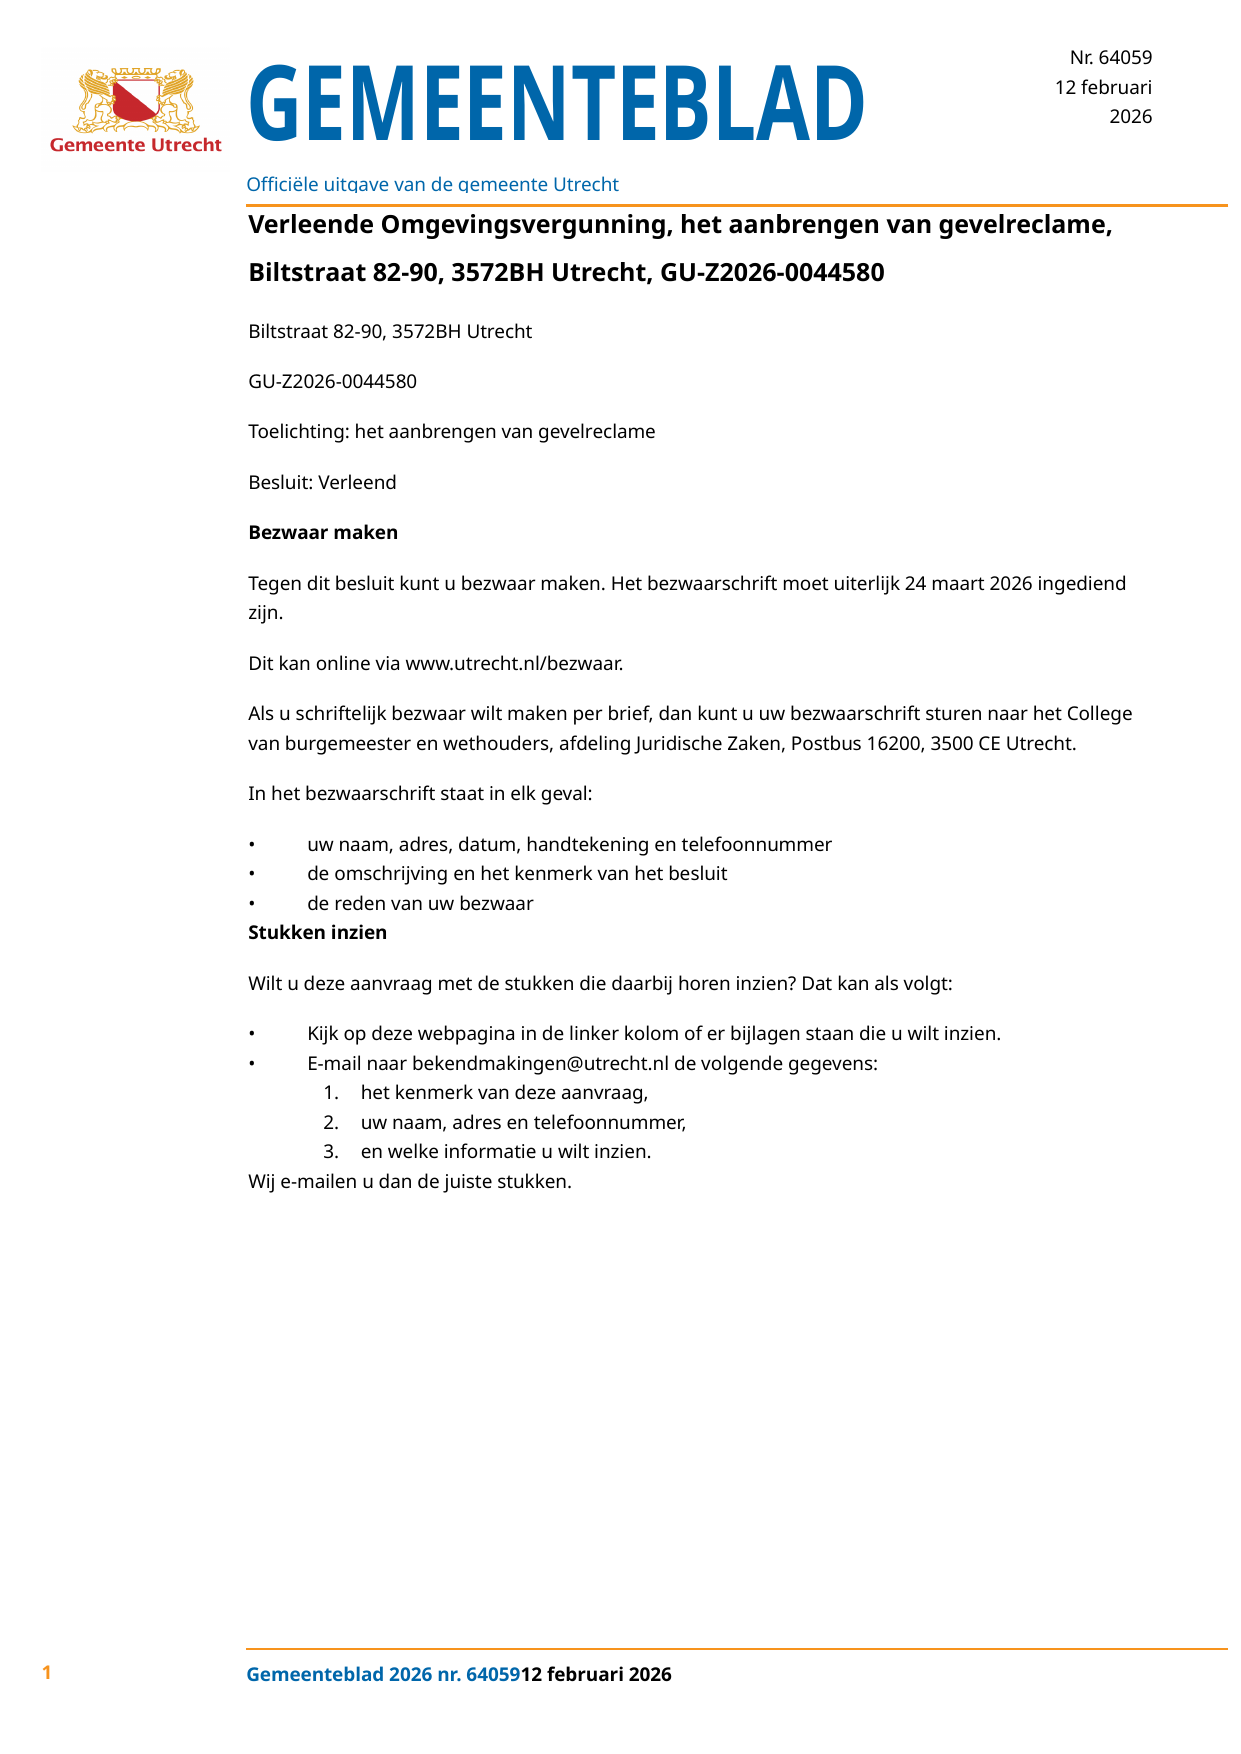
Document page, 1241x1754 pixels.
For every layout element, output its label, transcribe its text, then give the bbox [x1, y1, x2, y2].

list uw naam, adres en telefoonnummer, [323, 1109, 1152, 1135]
picture [41, 47, 231, 172]
list en welke informatie u wilt inzien. [323, 1139, 1152, 1164]
list Kijk op deze webpagina in de linker kolom of er bijlagen staan die u wilt inzien. [248, 1020, 1152, 1046]
text Als u schriftelijk bezwaar wilt maken per brief, dan kunt u uw bezwaarschrift sturen naar het College van burgemeester en wethouders, afdeling Juridische Zaken, Postbus 16200, 3500 CE Utrecht. [248, 700, 1152, 756]
list uw naam, adres, datum, handtekening en telefoonnummer [248, 831, 1152, 857]
list de omschrijving en het kenmerk van het besluit [248, 860, 1152, 886]
text Tegen dit besluit kunt u bezwaar maken. Het bezwaarschrift moet uiterlijk 24 maart 2026 ingediend zijn. [248, 570, 1152, 625]
text Stukken inzien [248, 919, 1152, 945]
text Wilt u deze aanvraag met de stukken die daarbij horen inzien? Dat kan als volgt: [248, 970, 1152, 996]
list de reden van uw bezwaar [248, 890, 1152, 916]
text Besluit: Verleend [248, 469, 1152, 495]
text Dit kan online via www.utrecht.nl/bezwaar. [248, 650, 1152, 676]
text In het bezwaarschrift staat in elk geval: [248, 780, 1152, 806]
text Bezwaar maken [248, 519, 1152, 545]
list het kenmerk van deze aanvraag, [323, 1079, 1152, 1105]
list E-mail naar bekendmakingen@utrecht.nl de volgende gegevens: [248, 1050, 1152, 1076]
text Biltstraat 82-90, 3572BH Utrecht [248, 318, 1152, 344]
text Wij e-mailen u dan de juiste stukken. [248, 1168, 1152, 1194]
text GU-Z2026-0044580 [248, 368, 1152, 394]
text Verleende Omgevingsvergunning, het aanbrengen van gevelreclame, Biltstraat 82-90, 3572BH Utrecht, GU-Z2026-0044580 [248, 207, 1152, 288]
text Toelichting: het aanbrengen van gevelreclame [248, 419, 1152, 444]
